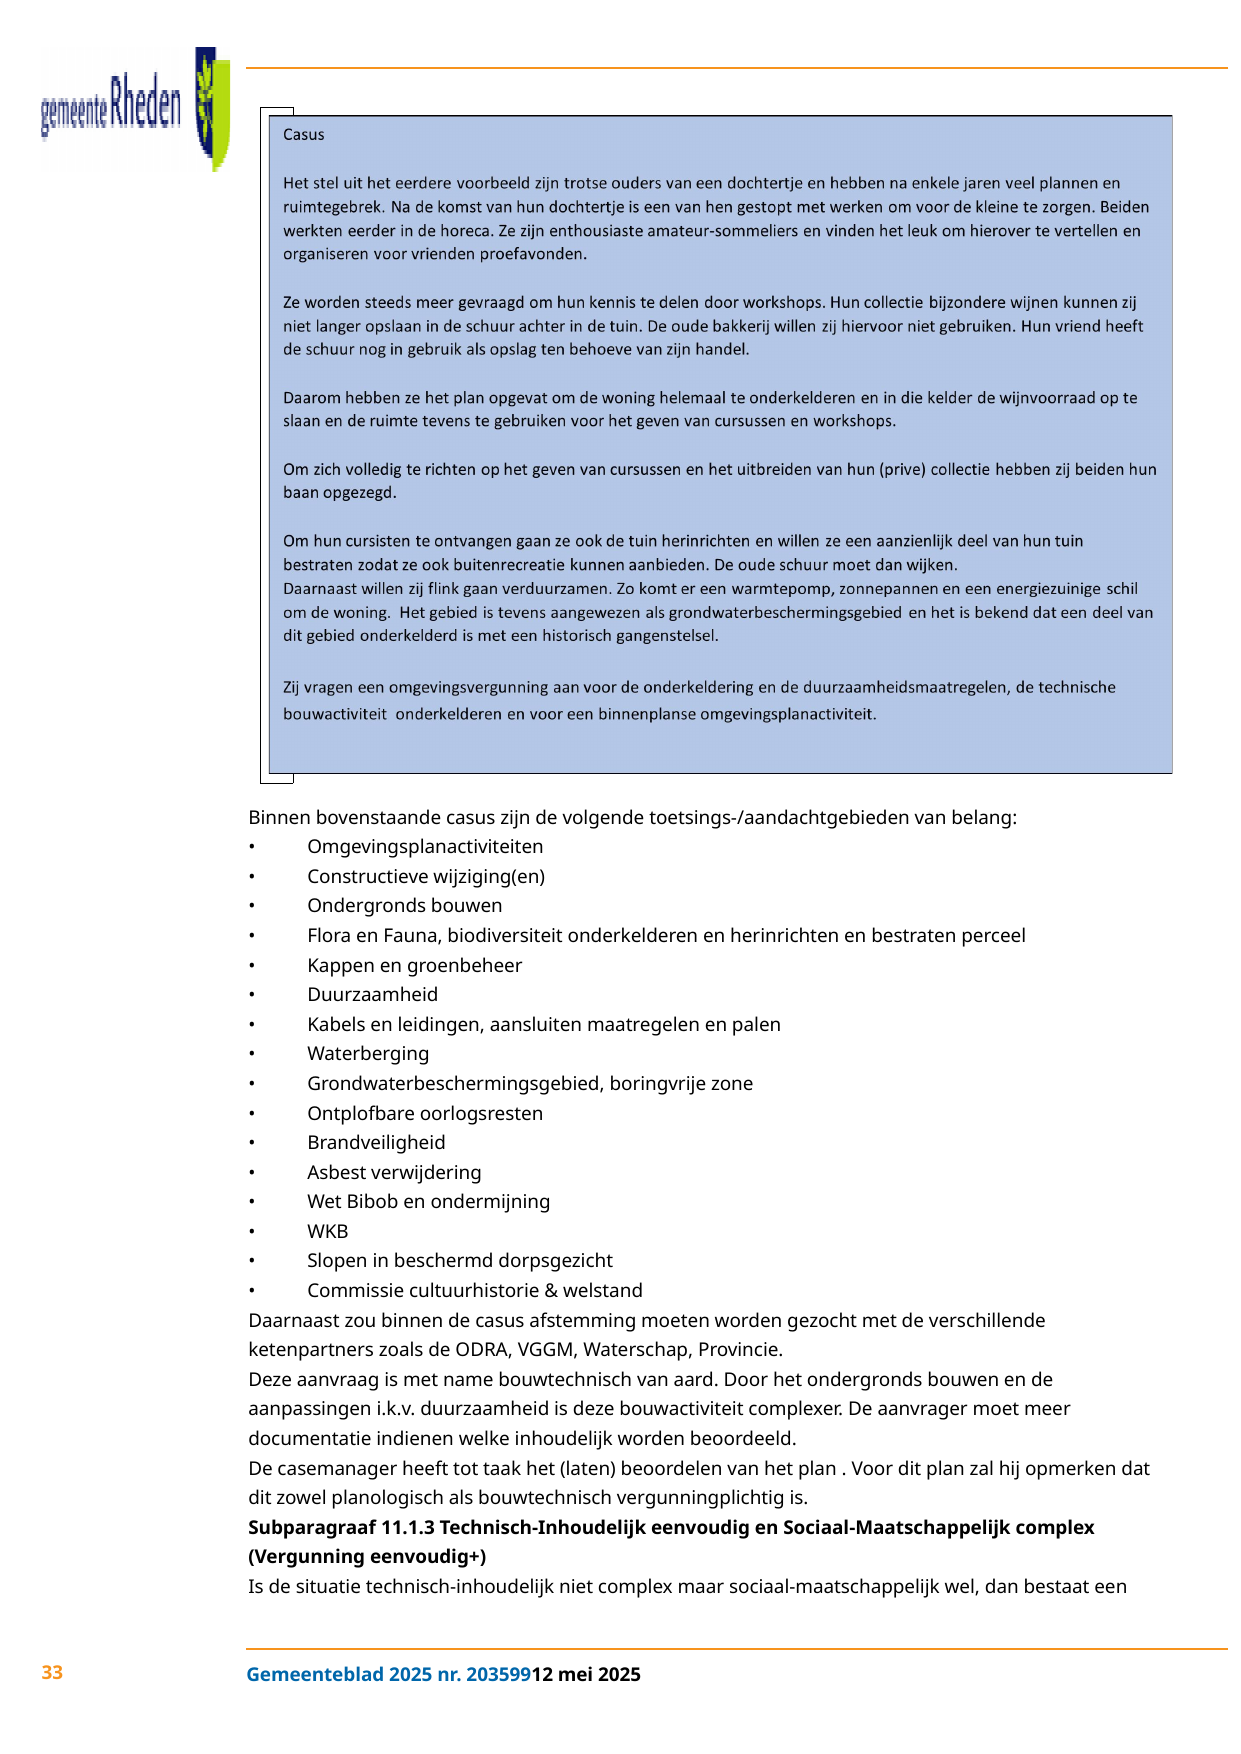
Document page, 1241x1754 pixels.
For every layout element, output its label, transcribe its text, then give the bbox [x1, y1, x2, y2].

text Binnen bovenstaande casus zijn de volgende toetsings-/aandachtgebieden van belang: [248, 804, 1152, 830]
text Deze aanvraag is met name bouwtechnisch van aard. Door het ondergronds bouwen en de aanpassingen i.k.v. duurzaamheid is deze bouwactiviteit complexer. De aanvrager moet meer documentatie indienen welke inhoudelijk worden beoordeeld. [248, 1366, 1152, 1451]
list Asbest verwijdering [248, 1159, 1152, 1185]
text De casemanager heeft tot taak het (laten) beoordelen van het plan . Voor dit plan zal hij opmerken dat dit zowel planologisch als bouwtechnisch vergunningplichtig is. [248, 1455, 1152, 1510]
list Wet Bibob en ondermijning [248, 1188, 1152, 1214]
list Brandveiligheid [248, 1129, 1152, 1155]
text Subparagraaf 11.1.3 Technisch-Inhoudelijk eenvoudig en Sociaal-Maatschappelijk complex (Vergunning eenvoudig+) [248, 1514, 1152, 1569]
text Daarnaast zou binnen de casus afstemming moeten worden gezocht met de verschillende ketenpartners zoals de ODRA, VGGM, Waterschap, Provincie. [248, 1307, 1152, 1362]
list Waterberging [248, 1041, 1152, 1066]
list Ondergronds bouwen [248, 893, 1152, 918]
list Flora en Fauna, biodiversiteit onderkelderen en herinrichten en bestraten perceel [248, 922, 1152, 948]
list Duurzaamheid [248, 981, 1152, 1007]
picture [268, 115, 1173, 774]
list WKB [248, 1218, 1152, 1244]
list Kappen en groenbeheer [248, 952, 1152, 978]
list Slopen in beschermd dorpsgezicht [248, 1248, 1152, 1273]
list Omgevingsplanactiviteiten [248, 833, 1152, 859]
list Constructieve wijziging(en) [248, 863, 1152, 889]
list Kabels en leidingen, aansluiten maatregelen en palen [248, 1011, 1152, 1037]
list Ontplofbare oorlogsresten [248, 1100, 1152, 1126]
text Is de situatie technisch-inhoudelijk niet complex maar sociaal-maatschappelijk wel, dan bestaat een [248, 1573, 1152, 1599]
list Grondwaterbeschermingsgebied, boringvrije zone [248, 1070, 1152, 1096]
list Commissie cultuurhistorie & welstand [248, 1277, 1152, 1303]
picture [41, 47, 231, 172]
